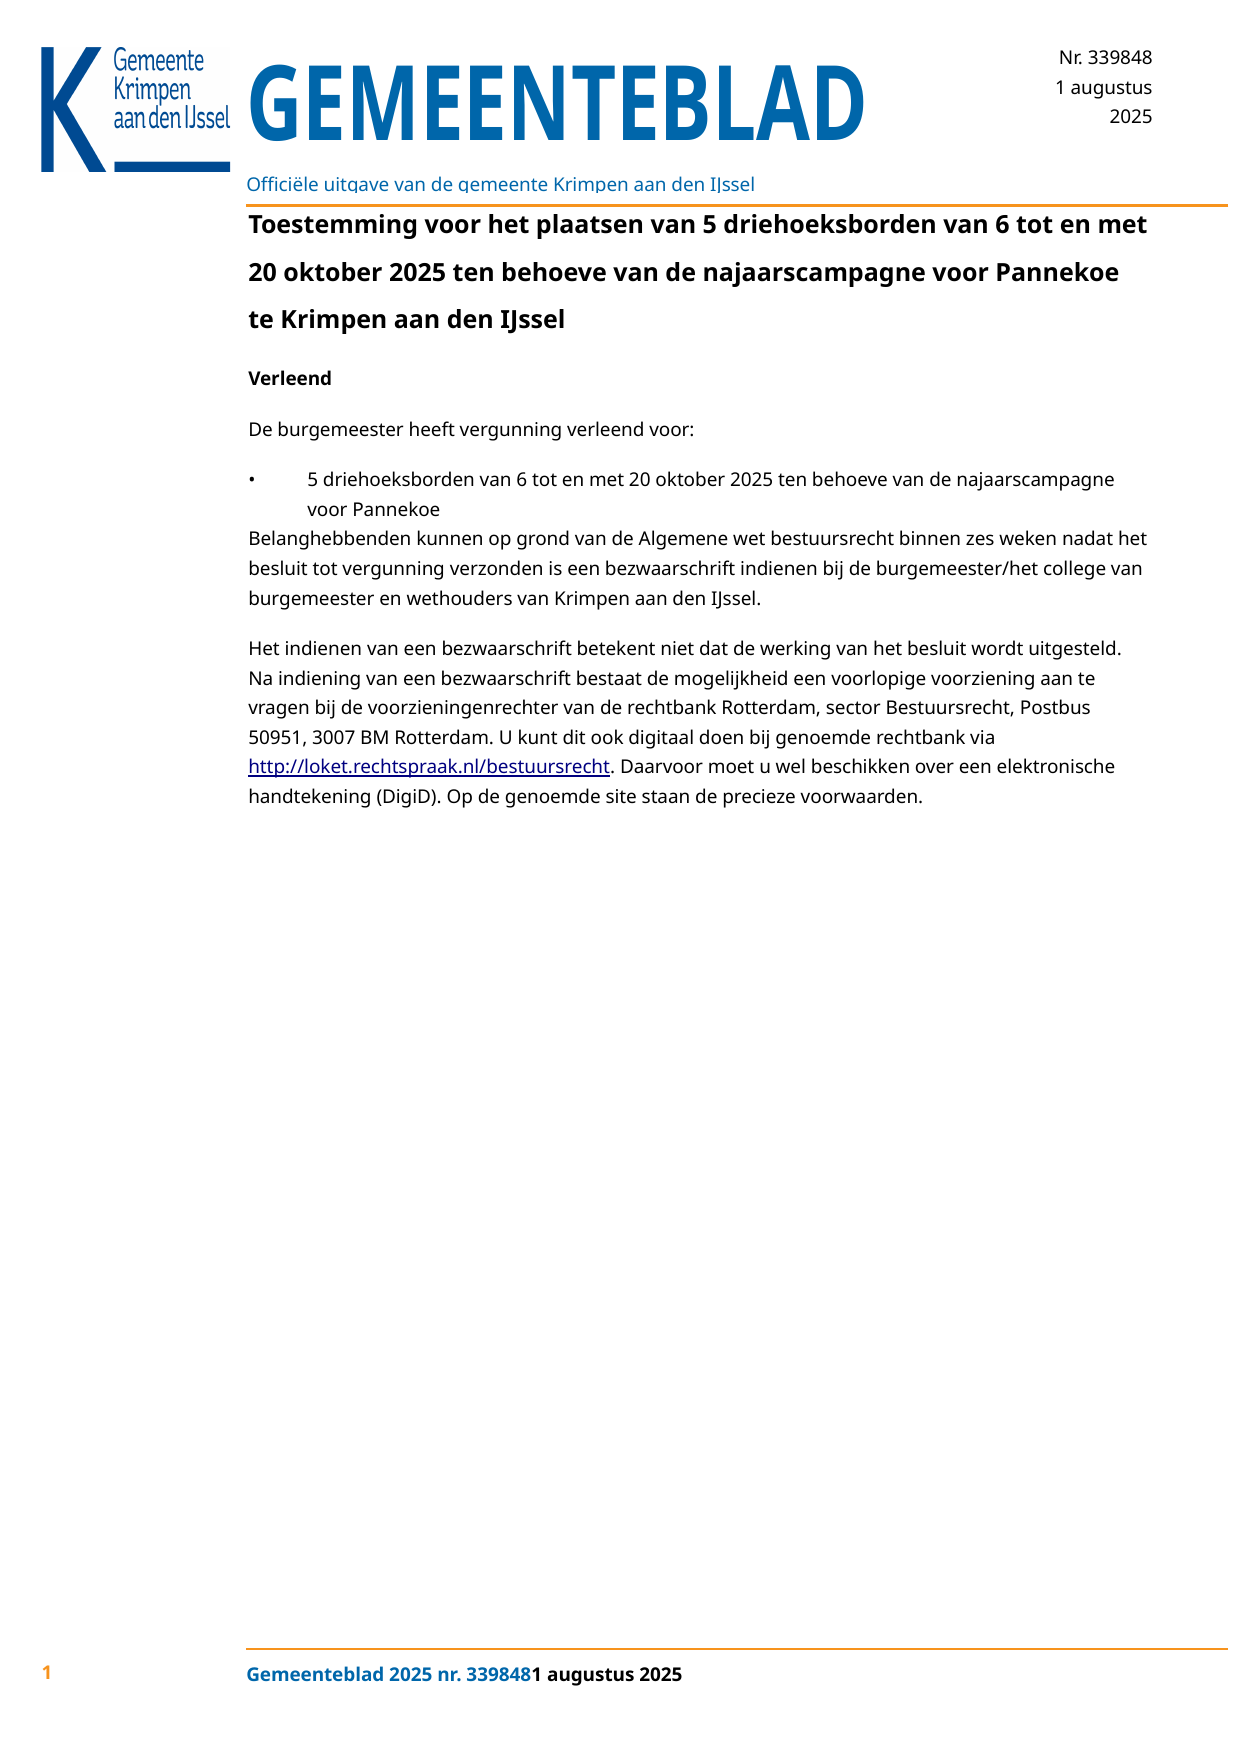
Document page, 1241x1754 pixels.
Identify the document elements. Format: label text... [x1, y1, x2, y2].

text Belanghebbenden kunnen op grond van de Algemene wet bestuursrecht binnen zes weken nadat het besluit tot vergunning verzonden is een bezwaarschrift indienen bij de burgemeester/het college van burgemeester en wethouders van Krimpen aan den IJssel. [248, 526, 1152, 610]
text Toestemming voor het plaatsen van 5 driehoeksborden van 6 tot en met 20 oktober 2025 ten behoeve van de najaarscampagne voor Pannekoe te Krimpen aan den IJssel [248, 207, 1152, 336]
list 5 driehoeksborden van 6 tot en met 20 oktober 2025 ten behoeve van de najaarscampagne voor Pannekoe [248, 466, 1152, 522]
text Het indienen van een bezwaarschrift betekent niet dat de werking van het besluit wordt uitgesteld. Na indiening van een bezwaarschrift bestaat de mogelijkheid een voorlopige voorziening aan te vragen bij de voorzieningenrechter van de rechtbank Rotterdam, sector Bestuursrecht, Postbus 50951, 3007 BM Rotterdam. U kunt dit ook digitaal doen bij genoemde rechtbank via http://loket.rechtspraak.nl/bestuursrecht. Daarvoor moet u wel beschikken over een elektronische handtekening (DigiD). Op de genoemde site staan de precieze voorwaarden. [248, 635, 1152, 809]
text De burgemeester heeft vergunning verleend voor: [248, 416, 1152, 442]
picture [41, 47, 231, 172]
text Verleend [248, 366, 1152, 391]
